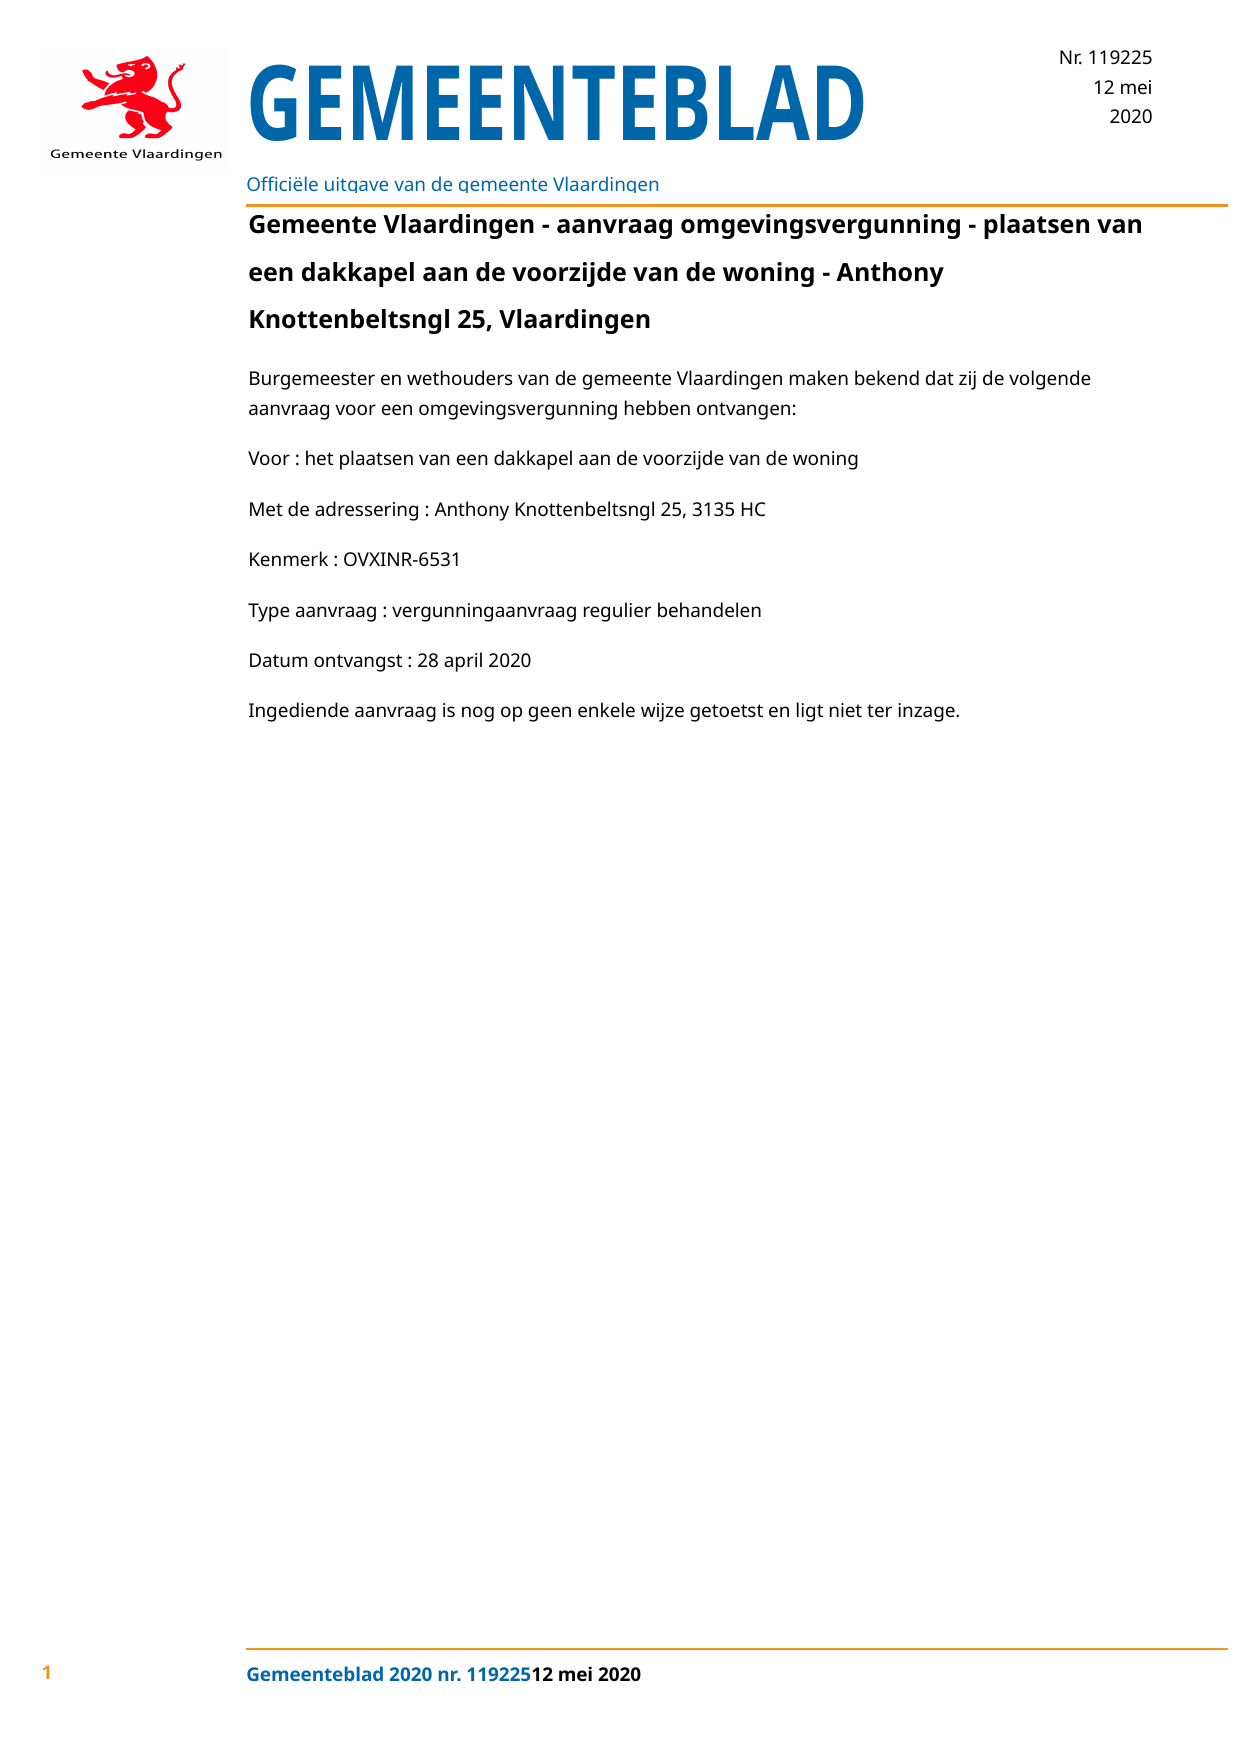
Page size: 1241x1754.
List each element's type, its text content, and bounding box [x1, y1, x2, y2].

text Gemeente Vlaardingen - aanvraag omgevingsvergunning - plaatsen van een dakkapel aan de voorzijde van de woning - Anthony Knottenbeltsngl 25, Vlaardingen [248, 207, 1152, 336]
text Kenmerk : OVXINR-6531 [248, 546, 1152, 572]
text Datum ontvangst : 28 april 2020 [248, 647, 1152, 673]
text Voor : het plaatsen van een dakkapel aan de voorzijde van de woning [248, 446, 1152, 471]
picture [41, 47, 231, 172]
text Ingediende aanvraag is nog op geen enkele wijze getoetst en ligt niet ter inzage. [248, 698, 1152, 723]
text Type aanvraag : vergunningaanvraag regulier behandelen [248, 597, 1152, 622]
text Burgemeester en wethouders van de gemeente Vlaardingen maken bekend dat zij de volgende aanvraag voor een omgevingsvergunning hebben ontvangen: [248, 366, 1152, 421]
text Met de adressering : Anthony Knottenbeltsngl 25, 3135 HC [248, 496, 1152, 522]
